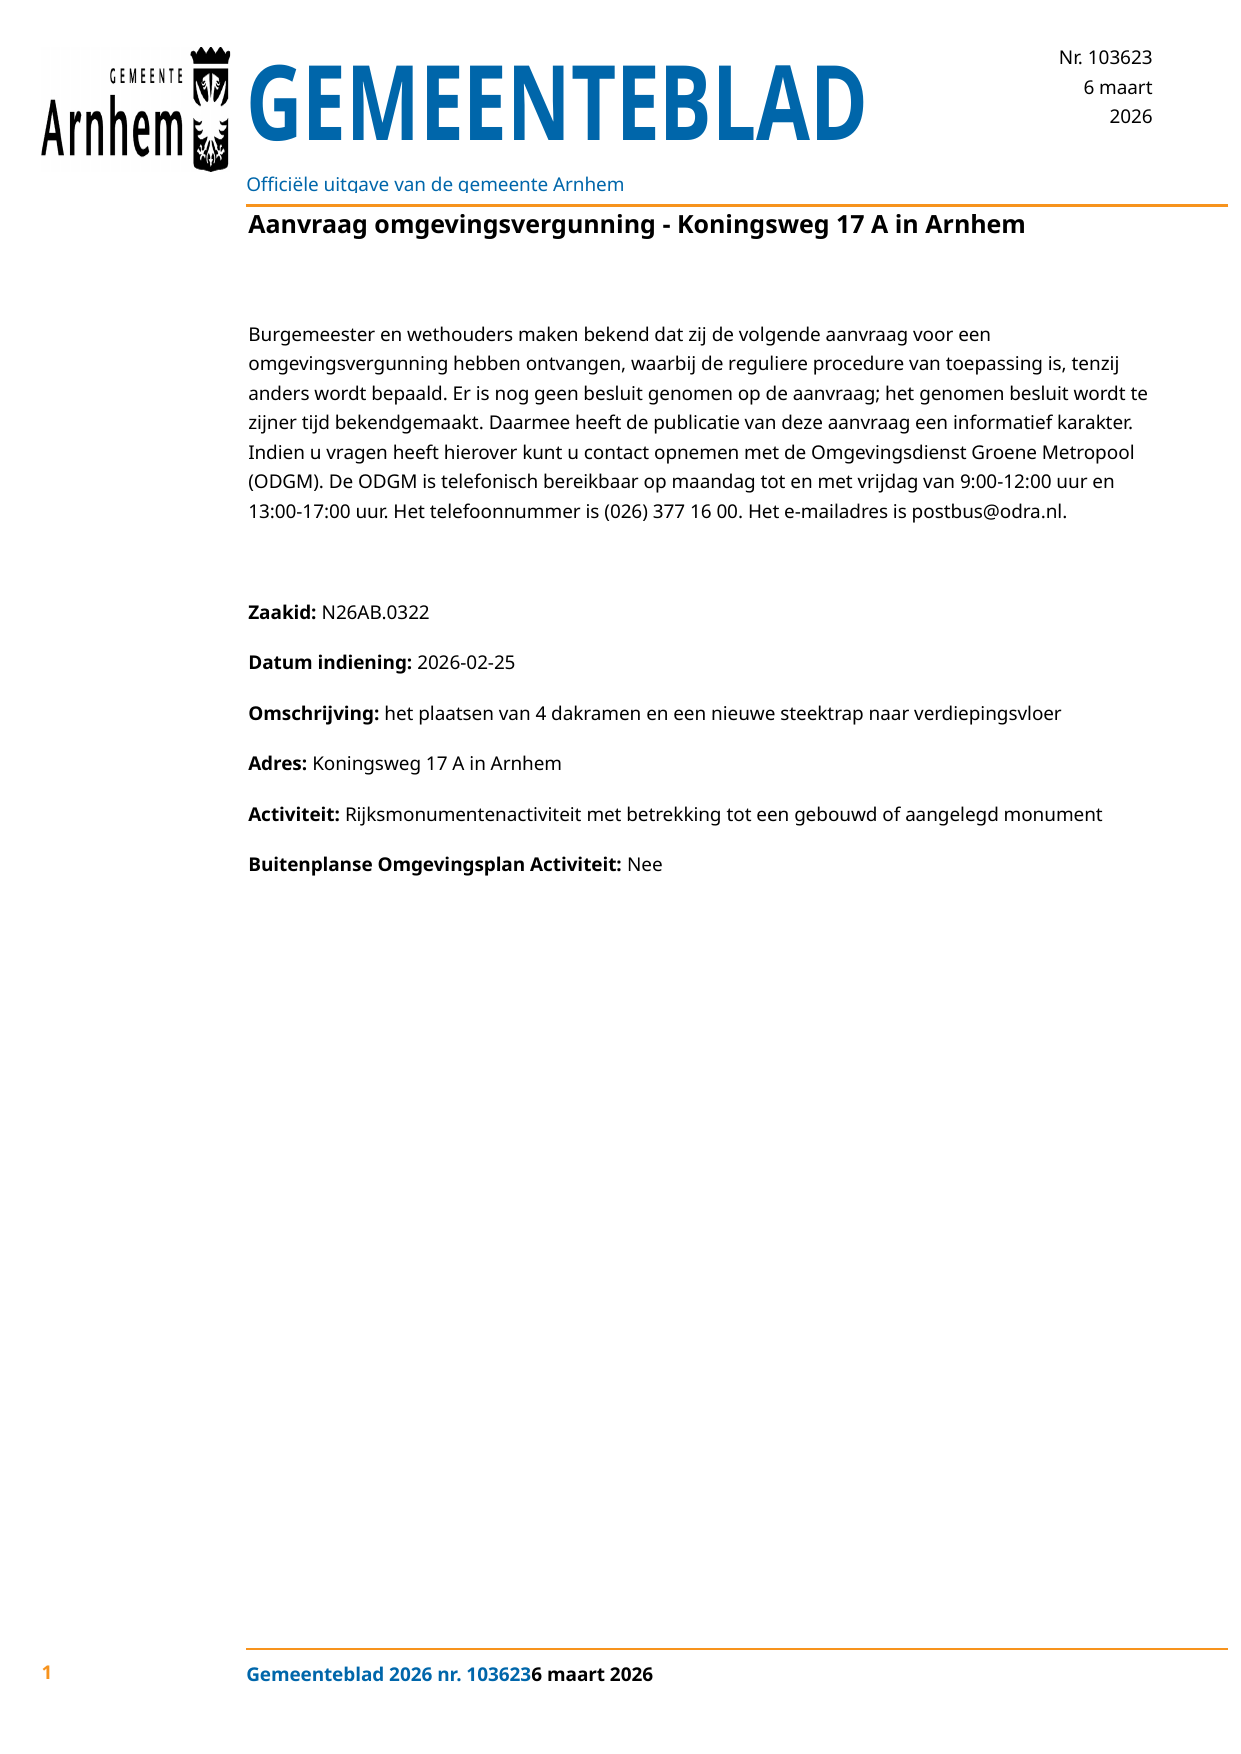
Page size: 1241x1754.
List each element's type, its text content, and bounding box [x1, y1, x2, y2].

text Omschrijving: het plaatsen van 4 dakramen en een nieuwe steektrap naar verdiepingsvloer [248, 700, 1152, 726]
picture [41, 47, 231, 172]
text Activiteit: Rijksmonumentenactiviteit met betrekking tot een gebouwd of aangelegd monument [248, 801, 1152, 826]
text Datum indiening: 2026-02-25 [248, 649, 1152, 675]
text Adres: Koningsweg 17 A in Arnhem [248, 750, 1152, 776]
text Burgemeester en wethouders maken bekend dat zij de volgende aanvraag voor een omgevingsvergunning hebben ontvangen, waarbij de reguliere procedure van toepassing is, tenzij anders wordt bepaald. Er is nog geen besluit genomen op de aanvraag; het genomen besluit wordt te zijner tijd bekendgemaakt. Daarmee heeft de publicatie van deze aanvraag een informatief karakter. Indien u vragen heeft hierover kunt u contact opnemen met de Omgevingsdienst Groene Metropool (ODGM). De ODGM is telefonisch bereikbaar op maandag tot en met vrijdag van 9:00-12:00 uur en 13:00-17:00 uur. Het telefoonnummer is (026) 377 16 00. Het e-mailadres is postbus@odra.nl. [248, 321, 1152, 524]
text Aanvraag omgevingsvergunning - Koningsweg 17 A in Arnhem [248, 207, 1152, 241]
text Zaakid: N26AB.0322 [248, 599, 1152, 625]
text Buitenplanse Omgevingsplan Activiteit: Nee [248, 851, 1152, 877]
